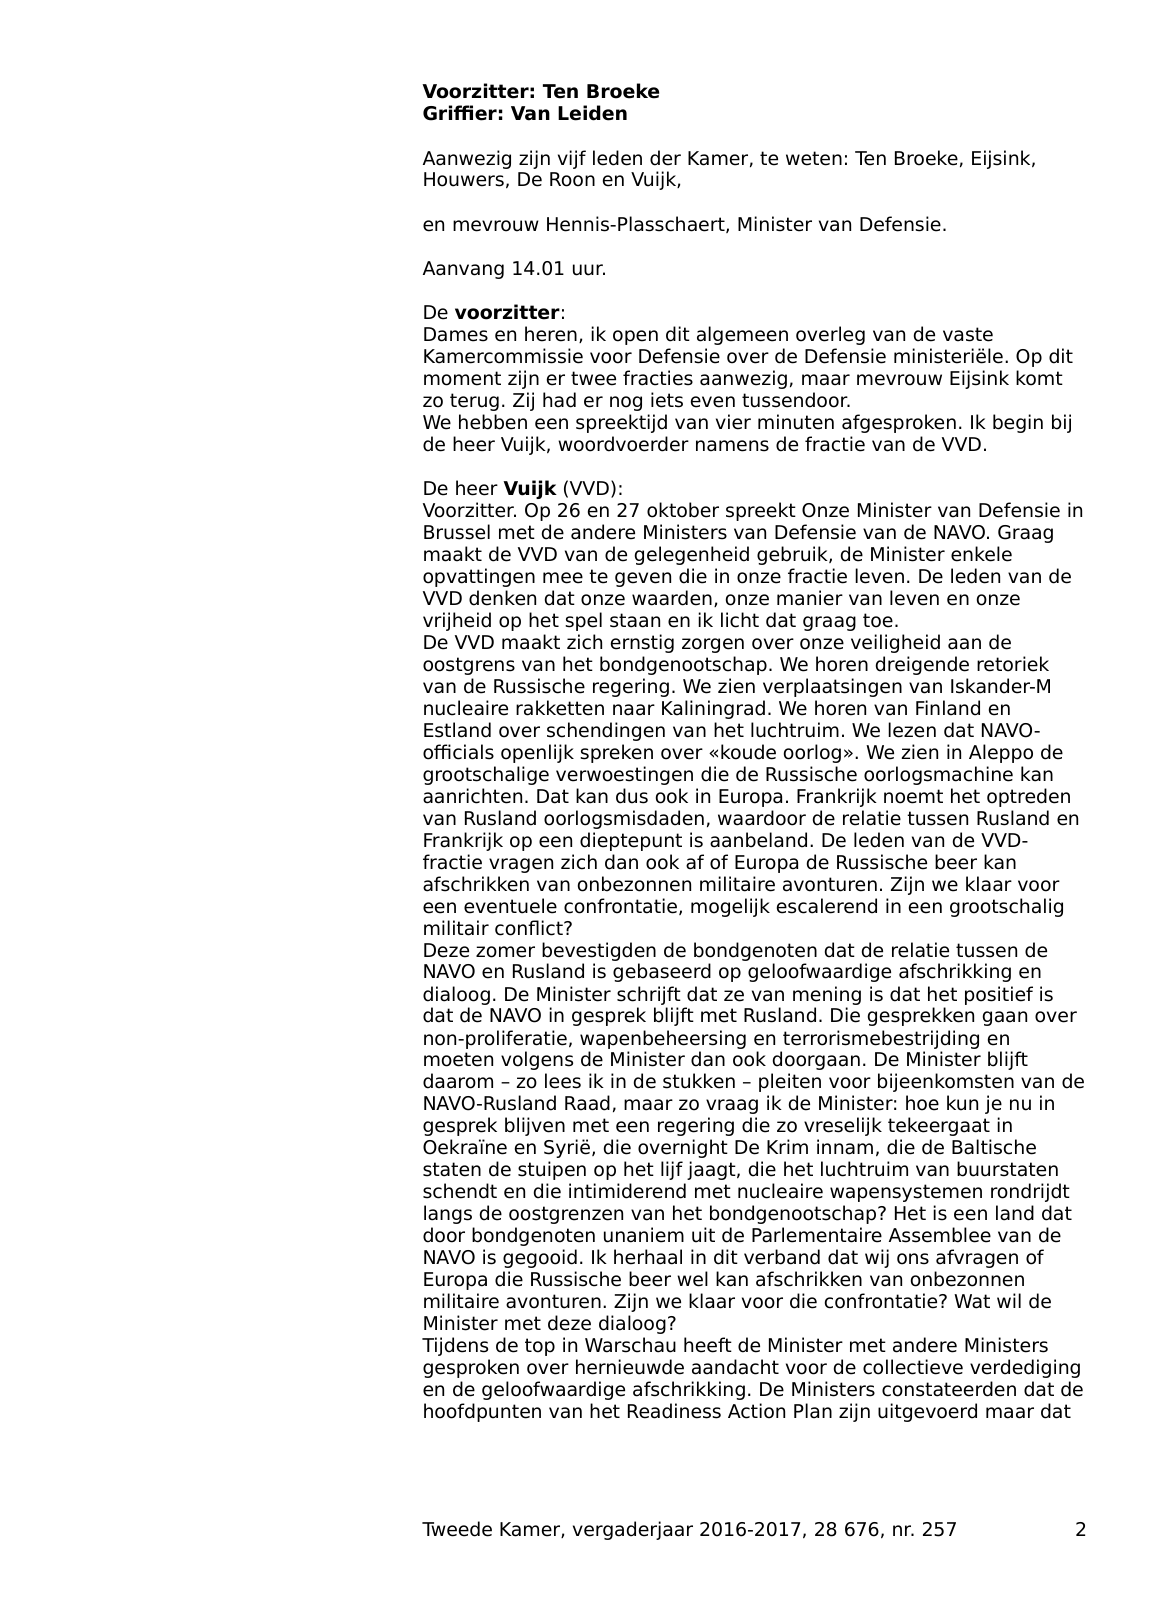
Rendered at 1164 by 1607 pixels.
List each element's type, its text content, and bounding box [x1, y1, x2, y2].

text Aanwezig zijn vijf leden der Kamer, te weten: Ten Broeke, Eijsink, Houwers, De Roon en Vuijk, [422, 147, 1087, 191]
text en mevrouw Hennis-Plasschaert, Minister van Defensie. [422, 213, 1087, 236]
text Tijdens de top in Warschau heeft de Minister met andere Ministers gesproken over hernieuwde aandacht voor de collectieve verdediging en de geloofwaardige afschrikking. De Ministers constateerden dat de hoofdpunten van het Readiness Action Plan zijn uitgevoerd maar dat [422, 1335, 1087, 1423]
text Griffier: Van Leiden [422, 103, 1087, 125]
text Dames en heren, ik open dit algemeen overleg van de vaste Kamercommissie voor Defensie over de Defensie ministeriële. Op dit moment zijn er twee fracties aanwezig, maar mevrouw Eijsink komt zo terug. Zij had er nog iets even tussendoor. [422, 324, 1087, 412]
text De voorzitter: [422, 302, 1087, 324]
text Voorzitter. Op 26 en 27 oktober spreekt Onze Minister van Defensie in Brussel met de andere Ministers van Defensie van de NAVO. Graag maakt de VVD van de gelegenheid gebruik, de Minister enkele opvattingen mee te geven die in onze fractie leven. De leden van de VVD denken dat onze waarden, onze manier van leven en onze vrijheid op het spel staan en ik licht dat graag toe. [422, 500, 1087, 632]
text De heer Vuijk (VVD): [422, 478, 1087, 500]
text Voorzitter: Ten Broeke [422, 81, 1087, 103]
text Deze zomer bevestigden de bondgenoten dat de relatie tussen de NAVO en Rusland is gebaseerd op geloofwaardige afschrikking en dialoog. De Minister schrijft dat ze van mening is dat het positief is dat de NAVO in gesprek blijft met Rusland. Die gesprekken gaan over non-proliferatie, wapenbeheersing en terrorismebestrijding en moeten volgens de Minister dan ook doorgaan. De Minister blijft daarom – zo lees ik in de stukken – pleiten voor bijeenkomsten van de NAVO-Rusland Raad, maar zo vraag ik de Minister: hoe kun je nu in gesprek blijven met een regering die zo vreselijk tekeergaat in Oekraïne en Syrië, die overnight De Krim innam, die de Baltische staten de stuipen op het lijf jaagt, die het luchtruim van buurstaten schendt en die intimiderend met nucleaire wapensystemen rondrijdt langs de oostgrenzen van het bondgenootschap? Het is een land dat door bondgenoten unaniem uit de Parlementaire Assemblee van de NAVO is gegooid. Ik herhaal in dit verband dat wij ons afvragen of Europa die Russische beer wel kan afschrikken van onbezonnen militaire avonturen. Zijn we klaar voor die confrontatie? Wat wil de Minister met deze dialoog? [422, 939, 1087, 1335]
text De VVD maakt zich ernstig zorgen over onze veiligheid aan de oostgrens van het bondgenootschap. We horen dreigende retoriek van de Russische regering. We zien verplaatsingen van Iskander-M nucleaire rakketten naar Kaliningrad. We horen van Finland en Estland over schendingen van het luchtruim. We lezen dat NAVO-officials openlijk spreken over «koude oorlog». We zien in Aleppo de grootschalige verwoestingen die de Russische oorlogsmachine kan aanrichten. Dat kan dus ook in Europa. Frankrijk noemt het optreden van Rusland oorlogsmisdaden, waardoor de relatie tussen Rusland en Frankrijk op een dieptepunt is aanbeland. De leden van de VVD-fractie vragen zich dan ook af of Europa de Russische beer kan afschrikken van onbezonnen militaire avonturen. Zijn we klaar voor een eventuele confrontatie, mogelijk escalerend in een grootschalig militair conflict? [422, 632, 1087, 939]
text Aanvang 14.01 uur. [422, 258, 1087, 280]
text We hebben een spreektijd van vier minuten afgesproken. Ik begin bij de heer Vuijk, woordvoerder namens de fractie van de VVD. [422, 412, 1087, 456]
